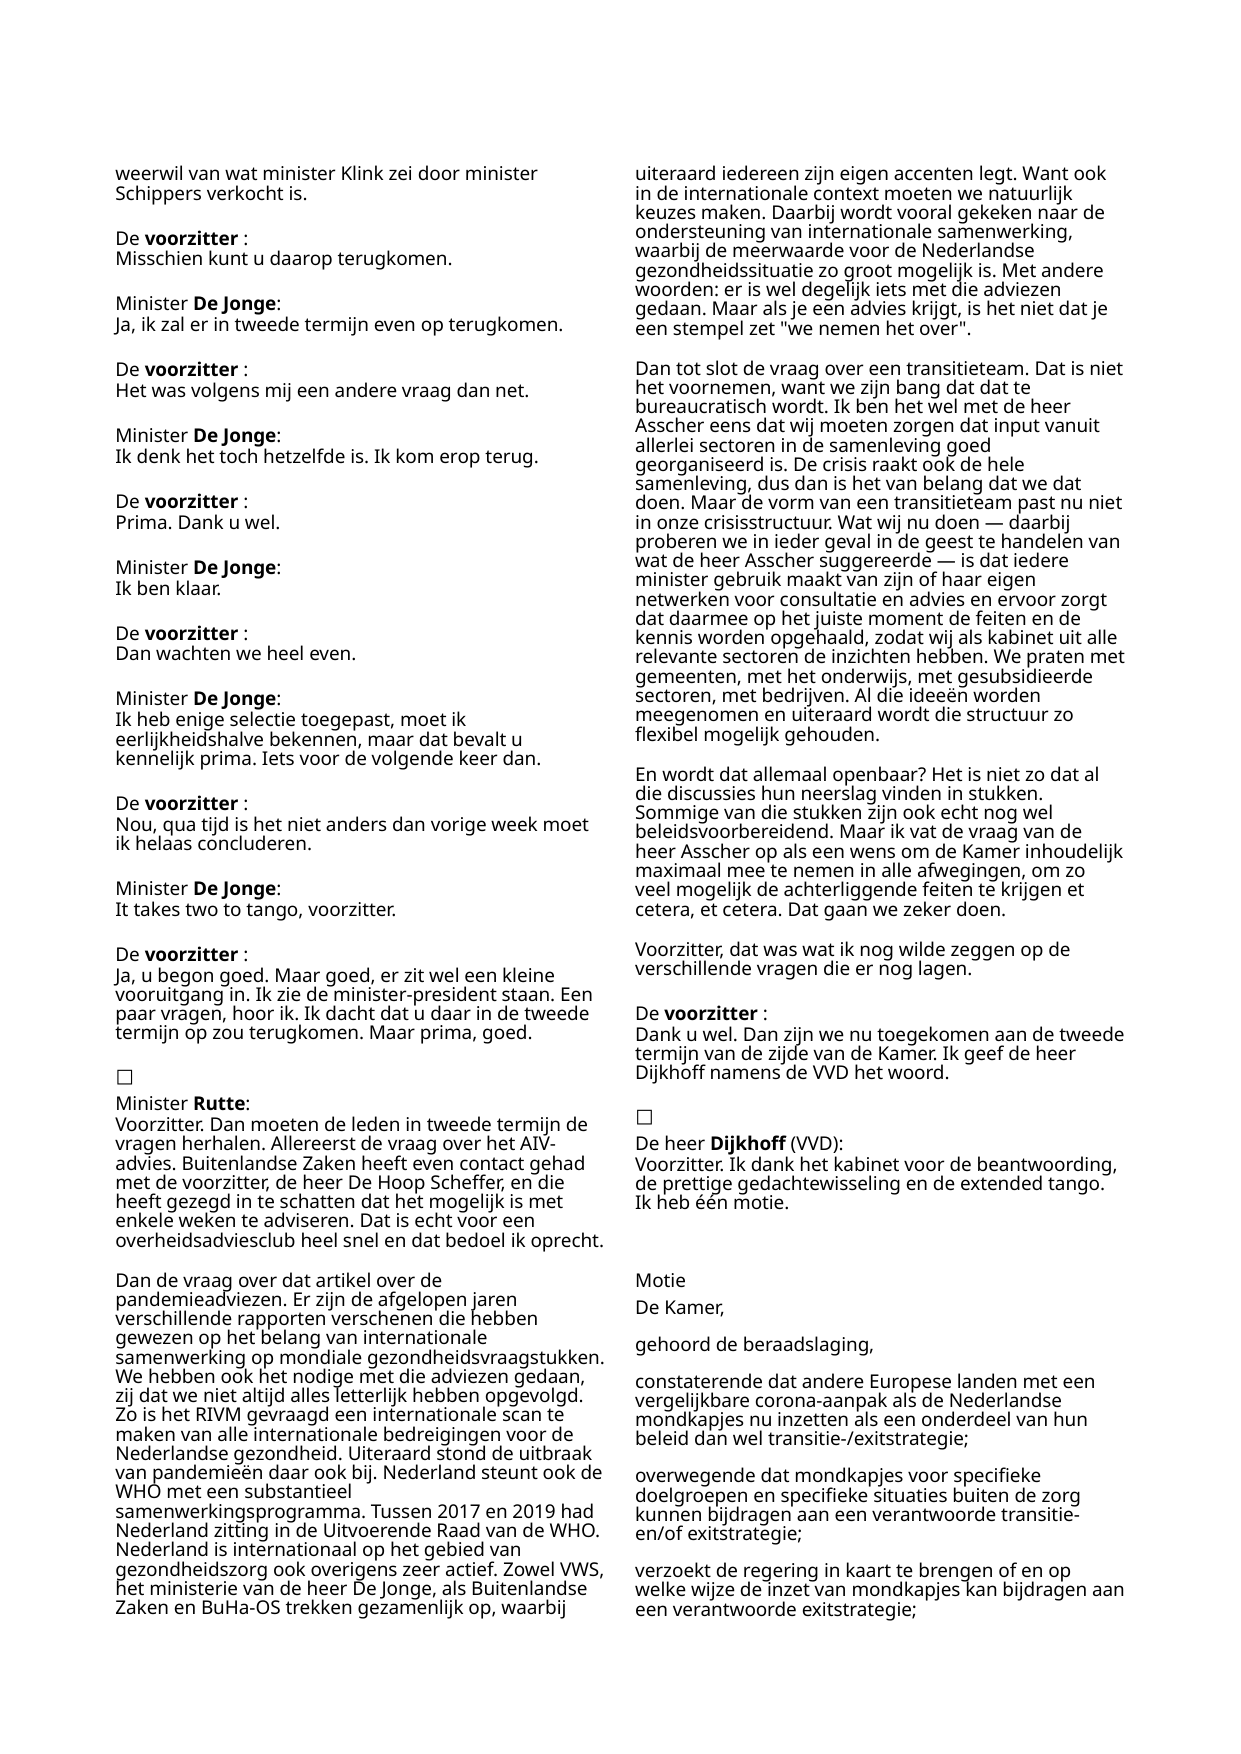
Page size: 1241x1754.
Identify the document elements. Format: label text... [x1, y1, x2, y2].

text ⬜ [635, 1104, 1125, 1130]
text Minister Rutte: [115, 1090, 605, 1116]
text Ja, ik zal er in tweede termijn even op terugkomen. [115, 316, 605, 336]
text Voorzitter. Ik dank het kabinet voor de beantwoording, de prettige gedachtewisseling en de extended tango. Ik heb één motie. [635, 1156, 1125, 1213]
text De Kamer, [635, 1299, 1125, 1318]
text It takes two to tango, voorzitter. [115, 901, 605, 920]
text Misschien kunt u daarop terugkomen. [115, 250, 605, 270]
text weerwil van wat minister Klink zei door minister Schippers verkocht is. [115, 165, 605, 204]
text Motie [635, 1267, 1125, 1293]
text De voorzitter : [115, 620, 605, 645]
text De voorzitter : [115, 941, 605, 967]
text Minister De Jonge: [115, 875, 605, 901]
text gehoord de beraadslaging, [635, 1336, 1125, 1355]
text Dan wachten we heel even. [115, 645, 605, 665]
text Ik heb enige selectie toegepast, moet ik eerlijkheidshalve bekennen, maar dat bevalt u kennelijk prima. Iets voor de volgende keer dan. [115, 711, 605, 769]
text Ja, u begon goed. Maar goed, er zit wel een kleine vooruitgang in. Ik zie de minister-president staan. Een paar vragen, hoor ik. Ik dacht dat u daar in de tweede termijn op zou terugkomen. Maar prima, goed. [115, 967, 605, 1044]
text Nou, qua tijd is het niet anders dan vorige week moet ik helaas concluderen. [115, 816, 605, 854]
text Minister De Jonge: [115, 686, 605, 711]
text De voorzitter : [115, 356, 605, 382]
text Dank u wel. Dan zijn we nu toegekomen aan de tweede termijn van de zijde van de Kamer. Ik geef de heer Dijkhoff namens de VVD het woord. [635, 1026, 1125, 1083]
text De voorzitter : [635, 1000, 1125, 1026]
text overwegende dat mondkapjes voor specifieke doelgroepen en specifieke situaties buiten de zorg kunnen bijdragen aan een verantwoorde transitie- en/of exitstrategie; [635, 1467, 1125, 1544]
text En wordt dat allemaal openbaar? Het is niet zo dat al die discussies hun neerslag vinden in stukken. Sommige van die stukken zijn ook echt nog wel beleidsvoorbereidend. Maar ik vat de vraag van de heer Asscher op als een wens om de Kamer inhoudelijk maximaal mee te nemen in alle afwegingen, om zo veel mogelijk de achterliggende feiten te krijgen et cetera, et cetera. Dat gaan we zeker doen. [635, 766, 1125, 920]
text Prima. Dank u wel. [115, 514, 605, 533]
text Het was volgens mij een andere vraag dan net. [115, 382, 605, 401]
text Minister De Jonge: [115, 291, 605, 316]
text Dan de vraag over dat artikel over de pandemieadviezen. Er zijn de afgelopen jaren verschillende rapporten verschenen die hebben gewezen op het belang van internationale samenwerking op mondiale gezondheidsvraagstukken. We hebben ook het nodige met die adviezen gedaan, zij dat we niet altijd alles letterlijk hebben opgevolgd. Zo is het RIVM gevraagd een internationale scan te maken van alle internationale bedreigingen voor de Nederlandse gezondheid. Uiteraard stond de uitbraak van pandemieën daar ook bij. Nederland steunt ook de WHO met een substantieel samenwerkingsprogramma. Tussen 2017 en 2019 had Nederland zitting in de Uitvoerende Raad van de WHO. Nederland is internationaal op het gebied van gezondheidszorg ook overigens zeer actief. Zowel VWS, het ministerie van de heer De Jonge, als Buitenlandse Zaken en BuHa-OS trekken gezamenlijk op, waarbij [115, 1272, 605, 1618]
text Voorzitter. Dan moeten de leden in tweede termijn de vragen herhalen. Allereerst de vraag over het AIV-advies. Buitenlandse Zaken heeft even contact gehad met de voorzitter, de heer De Hoop Scheffer, en die heeft gezegd in te schatten dat het mogelijk is met enkele weken te adviseren. Dat is echt voor een overheidsadviesclub heel snel en dat bedoel ik oprecht. [115, 1116, 605, 1251]
text Voorzitter, dat was wat ik nog wilde zeggen op de verschillende vragen die er nog lagen. [635, 941, 1125, 979]
text ⬜ [115, 1064, 605, 1090]
text Minister De Jonge: [115, 422, 605, 448]
text De voorzitter : [115, 225, 605, 250]
text constaterende dat andere Europese landen met een vergelijkbare corona-aanpak als de Nederlandse mondkapjes nu inzetten als een onderdeel van hun beleid dan wel transitie-/exitstrategie; [635, 1373, 1125, 1450]
text Ik ben klaar. [115, 579, 605, 599]
text De voorzitter : [115, 488, 605, 514]
text verzoekt de regering in kaart te brengen of en op welke wijze de inzet van mondkapjes kan bijdragen aan een verantwoorde exitstrategie; [635, 1562, 1125, 1620]
text De heer Dijkhoff (VVD): [635, 1130, 1125, 1156]
text Dan tot slot de vraag over een transitieteam. Dat is niet het voornemen, want we zijn bang dat dat te bureaucratisch wordt. Ik ben het wel met de heer Asscher eens dat wij moeten zorgen dat input vanuit allerlei sectoren in de samenleving goed georganiseerd is. De crisis raakt ook de hele samenleving, dus dan is het van belang dat we dat doen. Maar de vorm van een transitieteam past nu niet in onze crisisstructuur. Wat wij nu doen — daarbij proberen we in ieder geval in de geest te handelen van wat de heer Asscher suggereerde — is dat iedere minister gebruik maakt van zijn of haar eigen netwerken voor consultatie en advies en ervoor zorgt dat daarmee op het juiste moment de feiten en de kennis worden opgehaald, zodat wij als kabinet uit alle relevante sectoren de inzichten hebben. We praten met gemeenten, met het onderwijs, met gesubsidieerde sectoren, met bedrijven. Al die ideeën worden meegenomen en uiteraard wordt die structuur zo flexibel mogelijk gehouden. [635, 359, 1125, 745]
text uiteraard iedereen zijn eigen accenten legt. Want ook in de internationale context moeten we natuurlijk keuzes maken. Daarbij wordt vooral gekeken naar de ondersteuning van internationale samenwerking, waarbij de meerwaarde voor de Nederlandse gezondheidssituatie zo groot mogelijk is. Met andere woorden: er is wel degelijk iets met die adviezen gedaan. Maar als je een advies krijgt, is het niet dat je een stempel zet "we nemen het over". [635, 165, 1125, 339]
text De voorzitter : [115, 790, 605, 816]
text Ik denk het toch hetzelfde is. Ik kom erop terug. [115, 448, 605, 467]
text Minister De Jonge: [115, 554, 605, 579]
